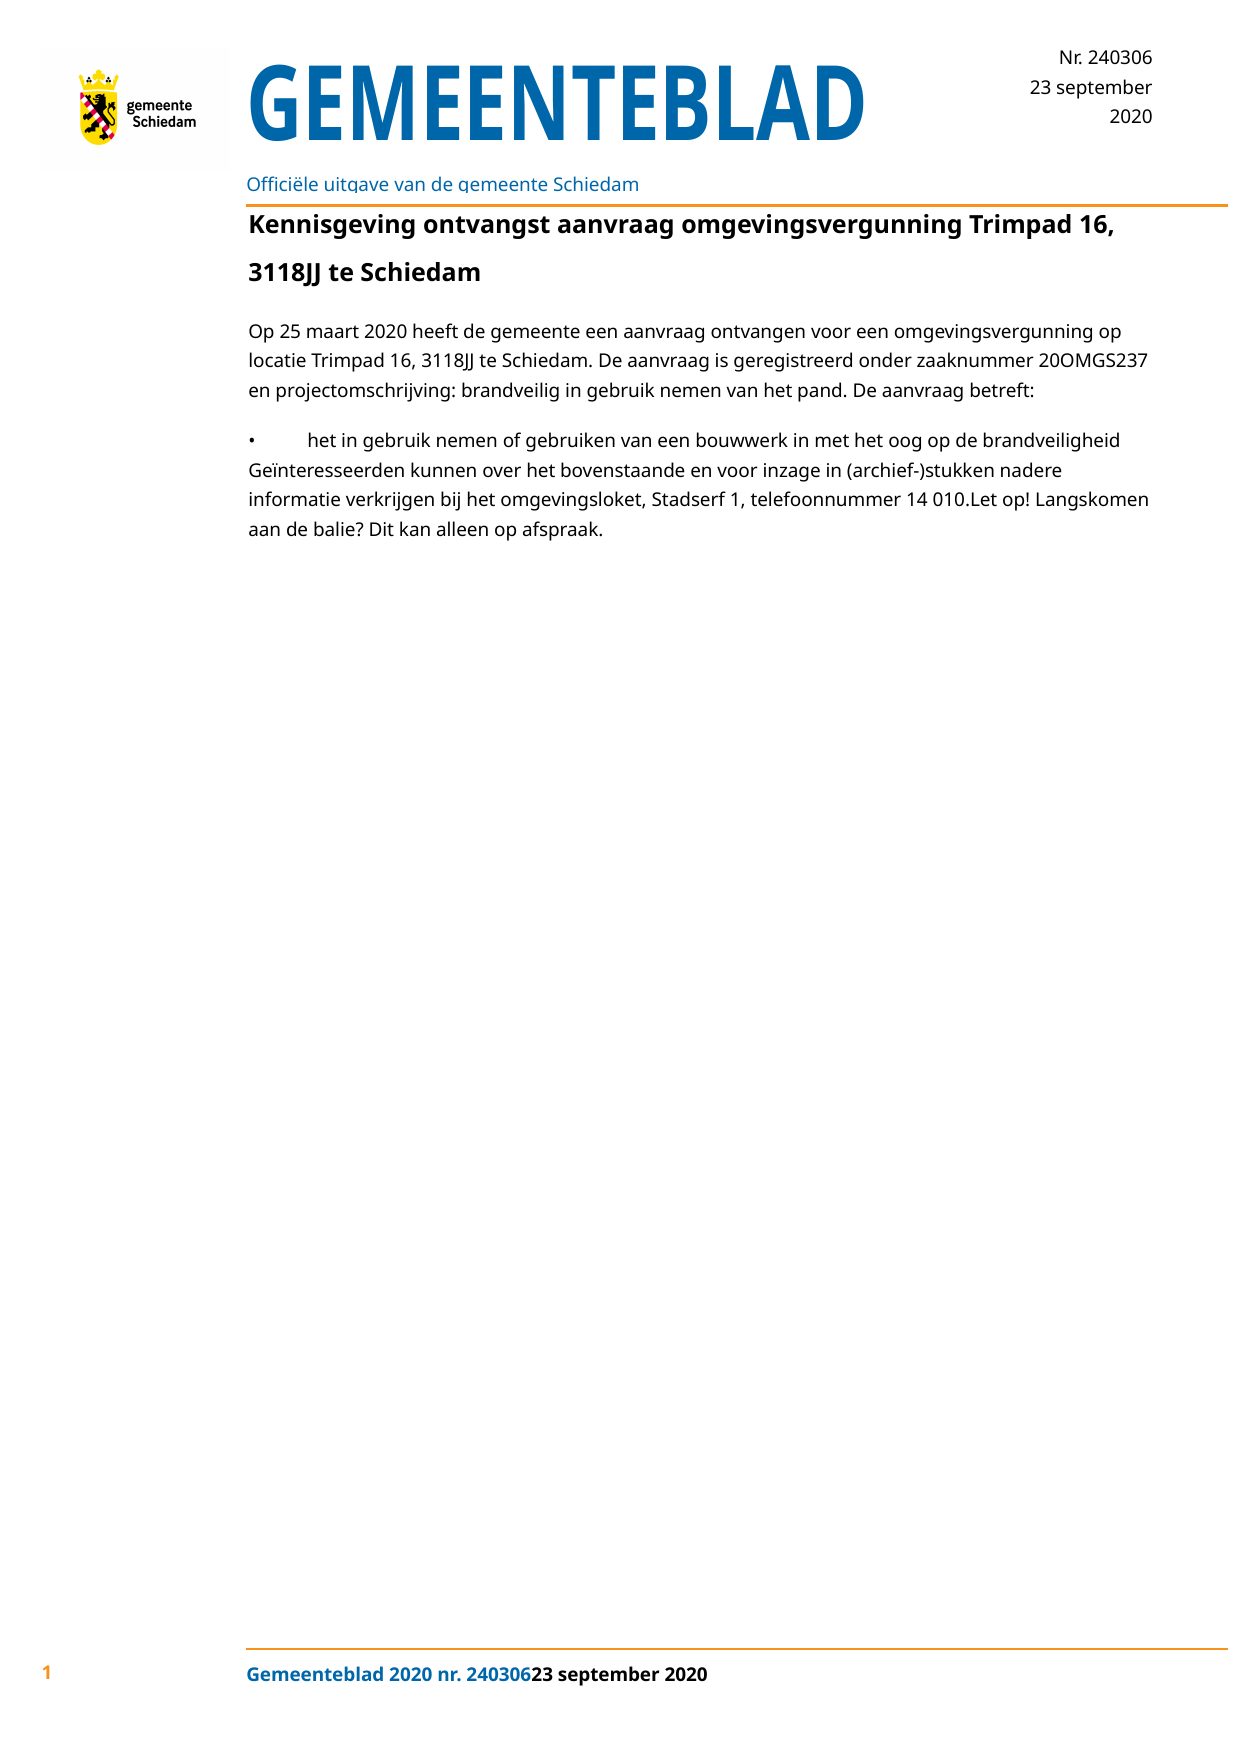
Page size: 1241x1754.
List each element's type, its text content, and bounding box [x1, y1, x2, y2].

text Geïnteresseerden kunnen over het bovenstaande en voor inzage in (archief-)stukken nadere informatie verkrijgen bij het omgevingsloket, Stadserf 1, telefoonnummer 14 010.Let op! Langskomen aan de balie? Dit kan alleen op afspraak. [248, 457, 1152, 542]
text Kennisgeving ontvangst aanvraag omgevingsvergunning Trimpad 16, 3118JJ te Schiedam [248, 207, 1152, 288]
picture [41, 47, 231, 172]
list het in gebruik nemen of gebruiken van een bouwwerk in met het oog op de brandveiligheid [248, 427, 1152, 453]
text Op 25 maart 2020 heeft de gemeente een aanvraag ontvangen voor een omgevingsvergunning op locatie Trimpad 16, 3118JJ te Schiedam. De aanvraag is geregistreerd onder zaaknummer 20OMGS237 en projectomschrijving: brandveilig in gebruik nemen van het pand. De aanvraag betreft: [248, 318, 1152, 403]
